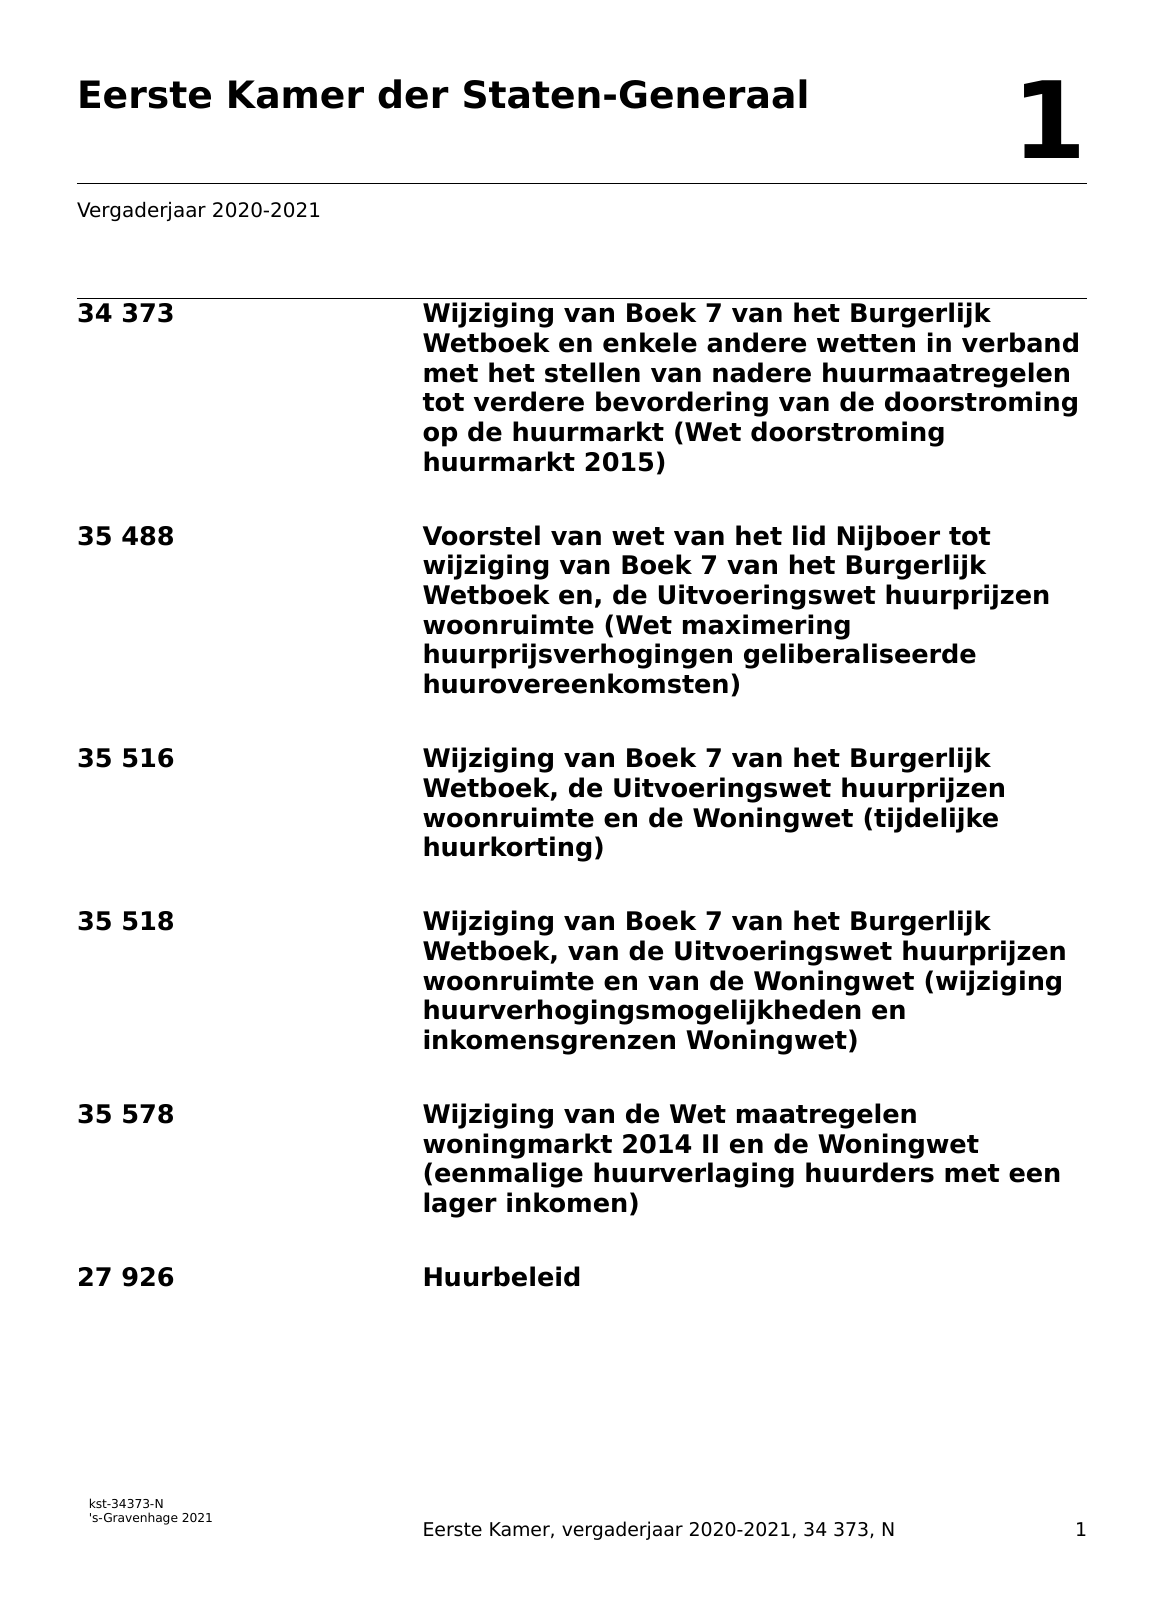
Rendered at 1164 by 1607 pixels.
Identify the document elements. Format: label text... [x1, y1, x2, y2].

table_cell Vergaderjaar 2020-2021 [77, 184, 1087, 298]
text 's-Gravenhage 2021 [88, 1511, 323, 1525]
subtitle 35 516 Wijziging van Boek 7 van het Burgerlijk Wetboek, de Uitvoeringswet huurprijzen woonruimte en de Woningwet (tijdelijke huurkorting) [77, 744, 1087, 863]
subtitle 34 373 Wijziging van Boek 7 van het Burgerlijk Wetboek en enkele andere wetten in verband met het stellen van nadere huurmaatregelen tot verdere bevordering van de doorstroming op de huurmarkt (Wet doorstroming huurmarkt 2015) [77, 299, 1087, 477]
table_header 1 [886, 59, 1087, 183]
subtitle 35 578 Wijziging van de Wet maatregelen woningmarkt 2014 II en de Woningwet (eenmalige huurverlaging huurders met een lager inkomen) [77, 1100, 1087, 1219]
subtitle 27 926 Huurbeleid [77, 1263, 1087, 1293]
subtitle 35 518 Wijziging van Boek 7 van het Burgerlijk Wetboek, van de Uitvoeringswet huurprijzen woonruimte en van de Woningwet (wijziging huurverhogingsmogelijkheden en inkomensgrenzen Woningwet) [77, 907, 1087, 1056]
text kst-34373-N [88, 1497, 323, 1511]
subtitle 35 488 Voorstel van wet van het lid Nijboer tot wijziging van Boek 7 van het Burgerlijk Wetboek en, de Uitvoeringswet huurprijzen woonruimte (Wet maximering huurprijsverhogingen geliberaliseerde huurovereenkomsten) [77, 521, 1087, 699]
table_header Eerste Kamer der Staten-Generaal [77, 59, 886, 183]
